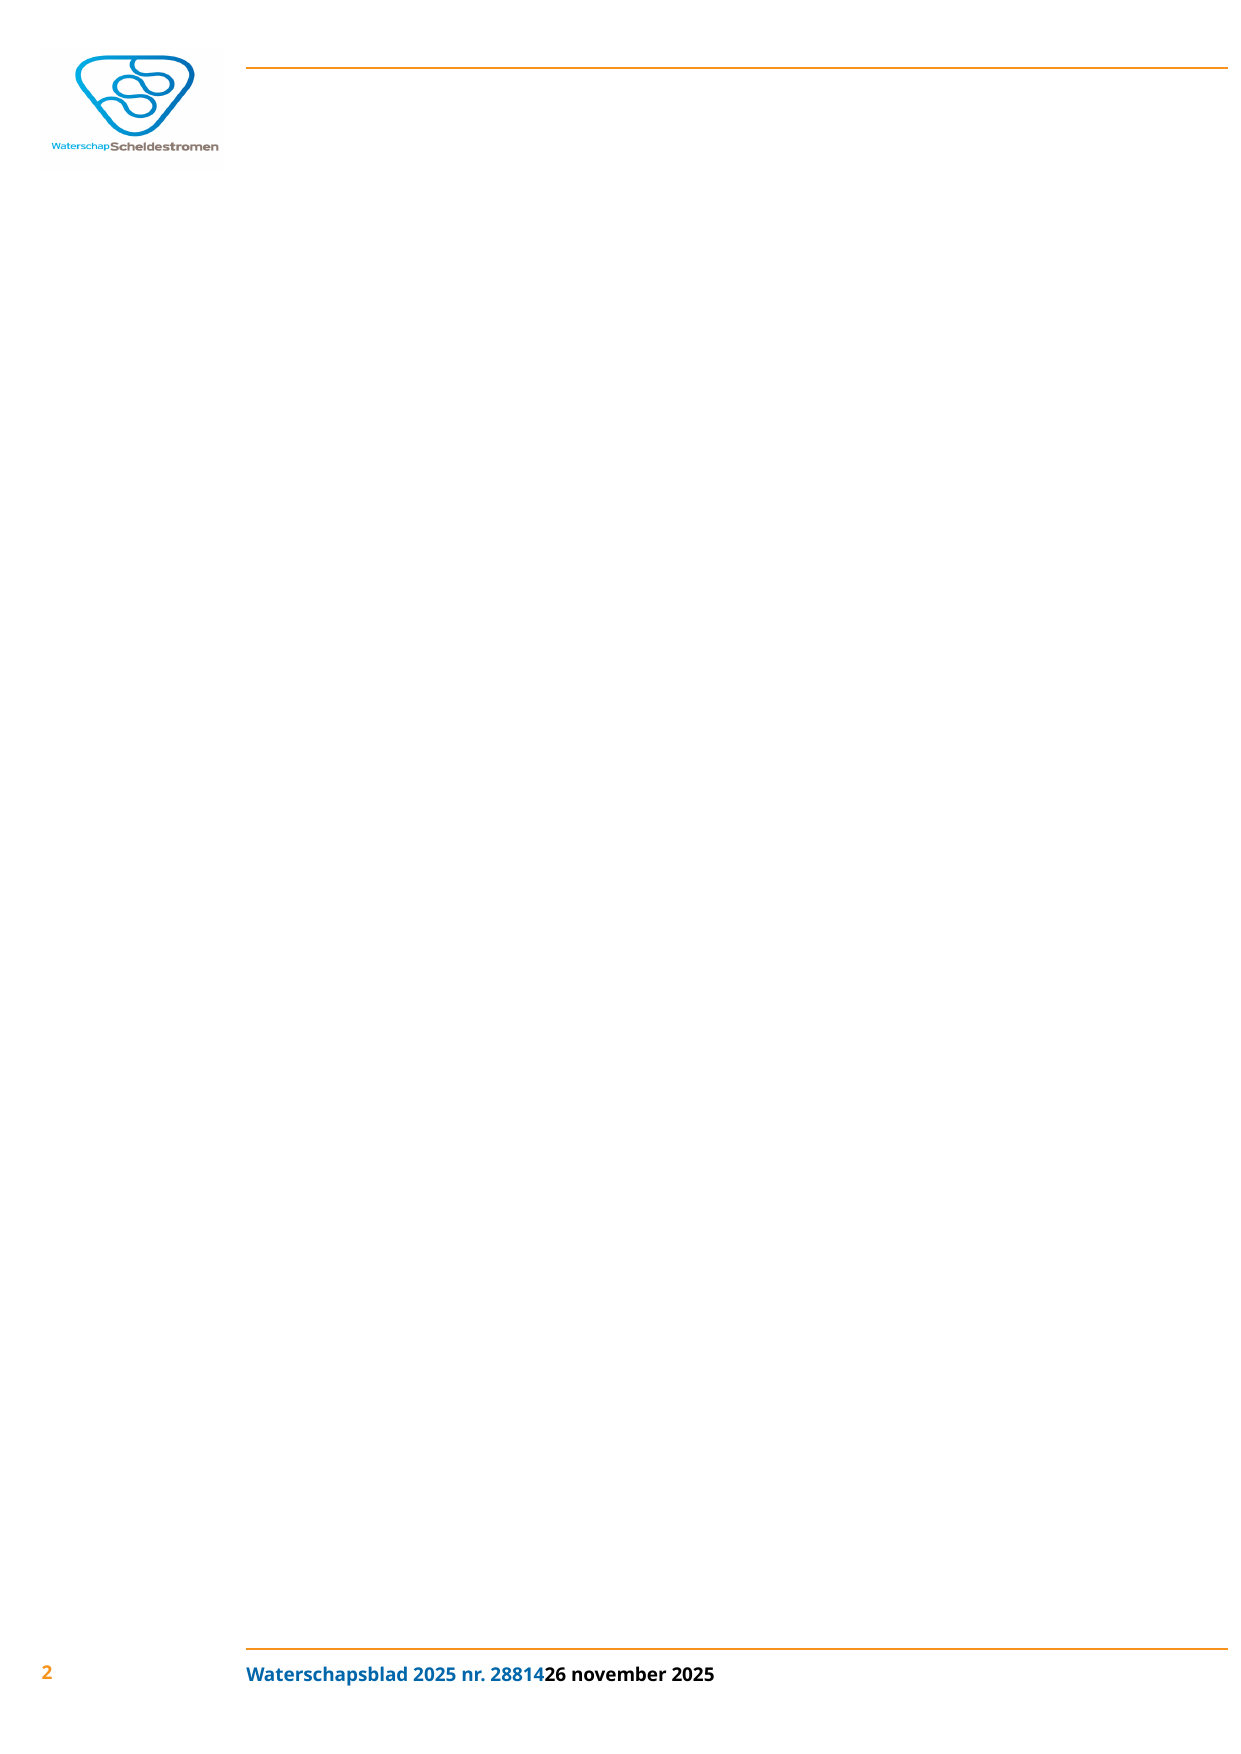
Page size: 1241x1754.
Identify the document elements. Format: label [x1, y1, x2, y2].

picture [41, 47, 231, 172]
